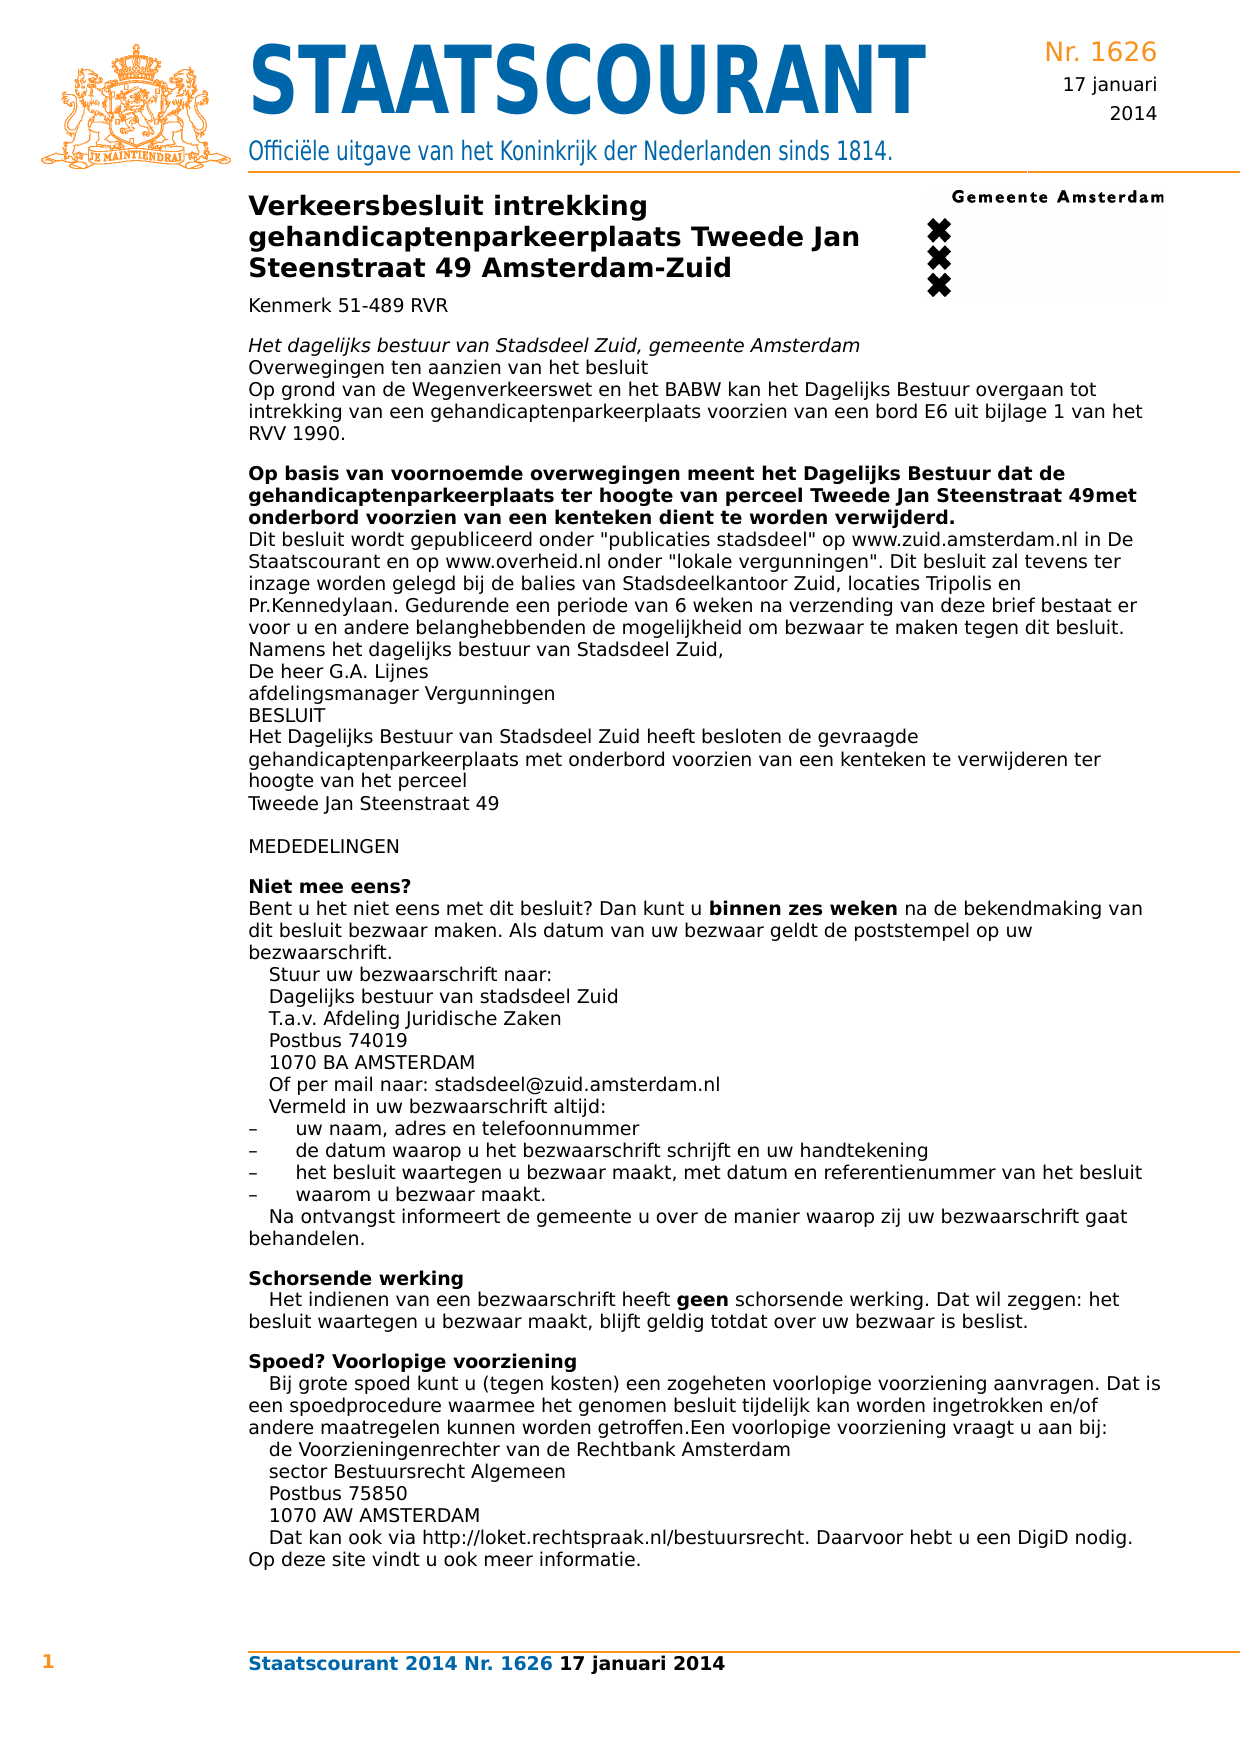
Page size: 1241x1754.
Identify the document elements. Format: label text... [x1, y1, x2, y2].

text Het Dagelijks Bestuur van Stadsdeel Zuid heeft besloten de gevraagde gehandicaptenparkeerplaats met onderbord voorzien van een kenteken te verwijderen ter hoogte van het perceel [248, 726, 1163, 792]
subtitle Het dagelijks bestuur van Stadsdeel Zuid, gemeente Amsterdam [248, 335, 1163, 357]
picture [927, 190, 1164, 297]
text Tweede Jan Steenstraat 49 [248, 792, 1163, 814]
list het besluit waartegen u bezwaar maakt, met datum en referentienummer van het besluit [248, 1162, 1163, 1184]
text Dit besluit wordt gepubliceerd onder "publicaties stadsdeel" op www.zuid.amsterdam.nl in De Staatscourant en op www.overheid.nl onder "lokale vergunningen". Dit besluit zal tevens ter inzage worden gelegd bij de balies van Stadsdeelkantoor Zuid, locaties Tripolis en Pr.Kennedylaan. Gedurende een periode van 6 weken na verzending van deze brief bestaat er voor u en andere belanghebbenden de mogelijkheid om bezwaar te maken tegen dit besluit. [248, 529, 1163, 638]
text afdelingsmanager Vergunningen [248, 682, 1163, 704]
text Stuur uw bezwaarschrift naar: [248, 964, 1163, 986]
text sector Bestuursrecht Algemeen [248, 1461, 1163, 1483]
text Postbus 74019 [248, 1030, 1163, 1052]
text De heer G.A. Lijnes [248, 661, 1163, 682]
text Bij grote spoed kunt u (tegen kosten) een zogeheten voorlopige voorziening aanvragen. Dat is een spoedprocedure waarmee het genomen besluit tijdelijk kan worden ingetrokken en/of andere maatregelen kunnen worden getroffen.Een voorlopige voorziening vraagt u aan bij: [248, 1373, 1163, 1439]
text Kenmerk 51-489 RVR [248, 295, 1163, 317]
text Op grond van de Wegenverkeerswet en het BABW kan het Dagelijks Bestuur overgaan tot intrekking van een gehandicaptenparkeerplaats voorzien van een bord E6 uit bijlage 1 van het RVV 1990. [248, 379, 1163, 445]
subtitle Spoed? Voorlopige voorziening [248, 1351, 1163, 1373]
text Bent u het niet eens met dit besluit? Dan kunt u binnen zes weken na de bekendmaking van dit besluit bezwaar maken. Als datum van uw bezwaar geldt de poststempel op uw bezwaarschrift. [248, 898, 1163, 964]
text Postbus 75850 [248, 1483, 1163, 1505]
text Dat kan ook via http://loket.rechtspraak.nl/bestuursrecht. Daarvoor hebt u een DigiD nodig. Op deze site vindt u ook meer informatie. [248, 1527, 1163, 1571]
text Namens het dagelijks bestuur van Stadsdeel Zuid, [248, 638, 1163, 661]
list de datum waarop u het bezwaarschrift schrijft en uw handtekening [248, 1140, 1163, 1162]
list uw naam, adres en telefoonnummer [248, 1118, 1163, 1140]
list waarom u bezwaar maakt. [248, 1184, 1163, 1206]
text Overwegingen ten aanzien van het besluit [248, 357, 1163, 379]
picture [41, 44, 231, 169]
subtitle Verkeersbesluit intrekking gehandicaptenparkeerplaats Tweede Jan Steenstraat 49 Amsterdam-Zuid [248, 191, 927, 284]
text 1070 BA AMSTERDAM [248, 1052, 1163, 1074]
subtitle MEDEDELINGEN [248, 836, 1163, 858]
text Of per mail naar: stadsdeel@zuid.amsterdam.nl [248, 1074, 1163, 1096]
text de Voorzieningenrechter van de Rechtbank Amsterdam [248, 1439, 1163, 1461]
text T.a.v. Afdeling Juridische Zaken [248, 1008, 1163, 1030]
subtitle Op basis van voornoemde overwegingen meent het Dagelijks Bestuur dat de gehandicaptenparkeerplaats ter hoogte van perceel Tweede Jan Steenstraat 49met onderbord voorzien van een kenteken dient te worden verwijderd. [248, 463, 1163, 529]
text BESLUIT [248, 704, 1163, 726]
subtitle Schorsende werking [248, 1267, 1163, 1289]
text Het indienen van een bezwaarschrift heeft geen schorsende werking. Dat wil zeggen: het besluit waartegen u bezwaar maakt, blijft geldig totdat over uw bezwaar is beslist. [248, 1289, 1163, 1333]
text Vermeld in uw bezwaarschrift altijd: [248, 1096, 1163, 1118]
subtitle Niet mee eens? [248, 876, 1163, 898]
text Na ontvangst informeert de gemeente u over de manier waarop zij uw bezwaarschrift gaat behandelen. [248, 1206, 1163, 1250]
text Dagelijks bestuur van stadsdeel Zuid [248, 986, 1163, 1008]
text 1070 AW AMSTERDAM [248, 1505, 1163, 1527]
